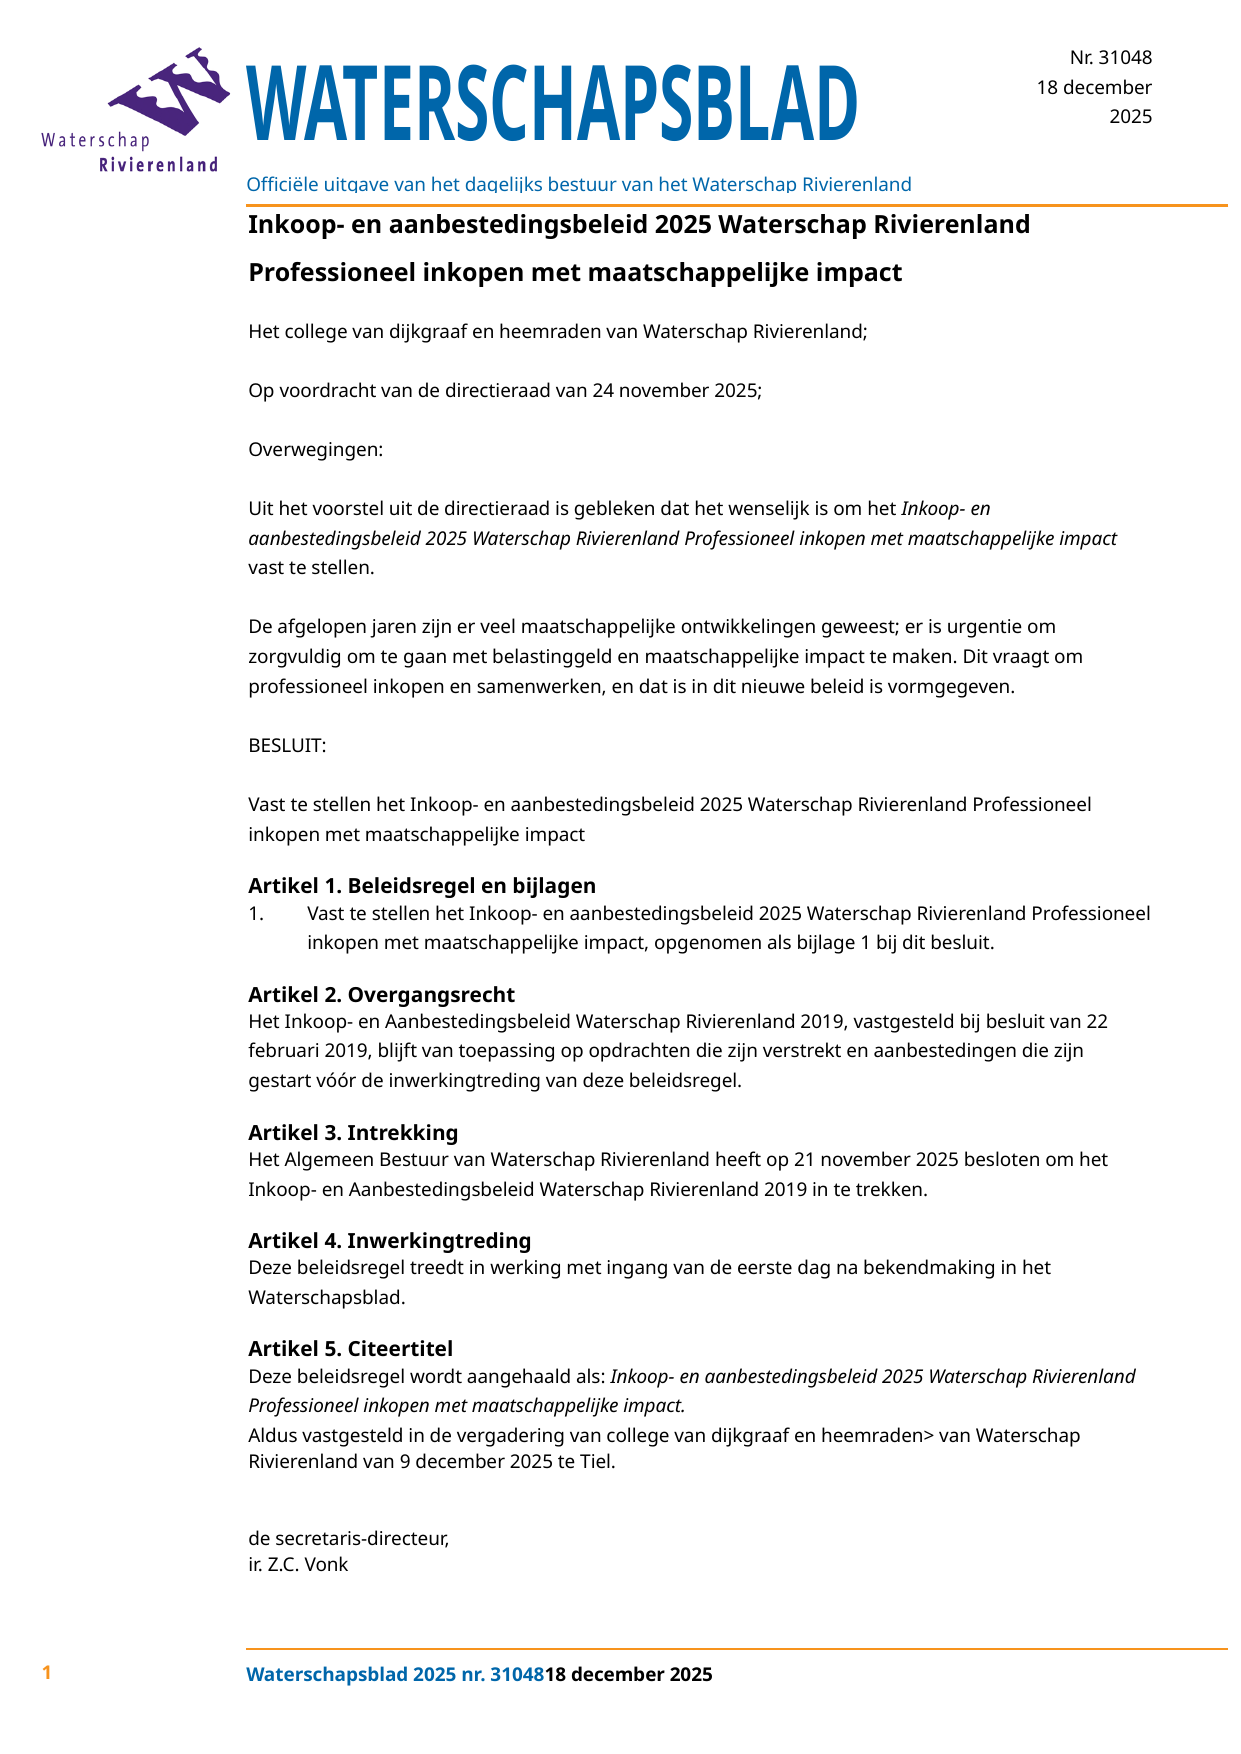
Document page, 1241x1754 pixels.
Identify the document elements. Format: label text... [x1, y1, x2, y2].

text Artikel 4. Inwerkingtreding [248, 1226, 1152, 1254]
picture [41, 47, 231, 172]
text Deze beleidsregel treedt in werking met ingang van de eerste dag na bekendmaking in het Waterschapsblad. [248, 1254, 1152, 1310]
text BESLUIT: [248, 732, 1152, 758]
text Aldus vastgesteld in de vergadering van college van dijkgraaf en heemraden> van Waterschap Rivierenland van 9 december 2025 te Tiel. [248, 1422, 1152, 1474]
text Artikel 1. Beleidsregel en bijlagen [248, 871, 1152, 900]
text Vast te stellen het Inkoop- en aanbestedingsbeleid 2025 Waterschap Rivierenland Professioneel inkopen met maatschappelijke impact [248, 791, 1152, 847]
text de secretaris-directeur, [248, 1525, 1152, 1551]
text Deze beleidsregel wordt aangehaald als: Inkoop- en aanbestedingsbeleid 2025 Waterschap Rivierenland Professioneel inkopen met maatschappelijke impact. [248, 1363, 1152, 1418]
text Het Algemeen Bestuur van Waterschap Rivierenland heeft op 21 november 2025 besloten om het Inkoop- en Aanbestedingsbeleid Waterschap Rivierenland 2019 in te trekken. [248, 1146, 1152, 1201]
text Overwegingen: [248, 436, 1152, 462]
text De afgelopen jaren zijn er veel maatschappelijke ontwikkelingen geweest; er is urgentie om zorgvuldig om te gaan met belastinggeld en maatschappelijke impact te maken. Dit vraagt om professioneel inkopen en samenwerken, en dat is in dit nieuwe beleid is vormgegeven. [248, 614, 1152, 699]
text Artikel 3. Intrekking [248, 1118, 1152, 1146]
text Artikel 5. Citeertitel [248, 1334, 1152, 1363]
text Het college van dijkgraaf en heemraden van Waterschap Rivierenland; [248, 318, 1152, 344]
text ir. Z.C. Vonk [248, 1551, 1152, 1577]
text Op voordracht van de directieraad van 24 november 2025; [248, 377, 1152, 403]
list Vast te stellen het Inkoop- en aanbestedingsbeleid 2025 Waterschap Rivierenland Professioneel inkopen met maatschappelijke impact, opgenomen als bijlage 1 bij dit besluit. [248, 900, 1152, 955]
text Uit het voorstel uit de directieraad is gebleken dat het wenselijk is om het Inkoop- en aanbestedingsbeleid 2025 Waterschap Rivierenland Professioneel inkopen met maatschappelijke impact vast te stellen. [248, 495, 1152, 580]
text Inkoop- en aanbestedingsbeleid 2025 Waterschap Rivierenland Professioneel inkopen met maatschappelijke impact [248, 207, 1152, 288]
text Het Inkoop- en Aanbestedingsbeleid Waterschap Rivierenland 2019, vastgesteld bij besluit van 22 februari 2019, blijft van toepassing op opdrachten die zijn verstrekt en aanbestedingen die zijn gestart vóór de inwerkingtreding van deze beleidsregel. [248, 1008, 1152, 1093]
text Artikel 2. Overgangsrecht [248, 980, 1152, 1008]
